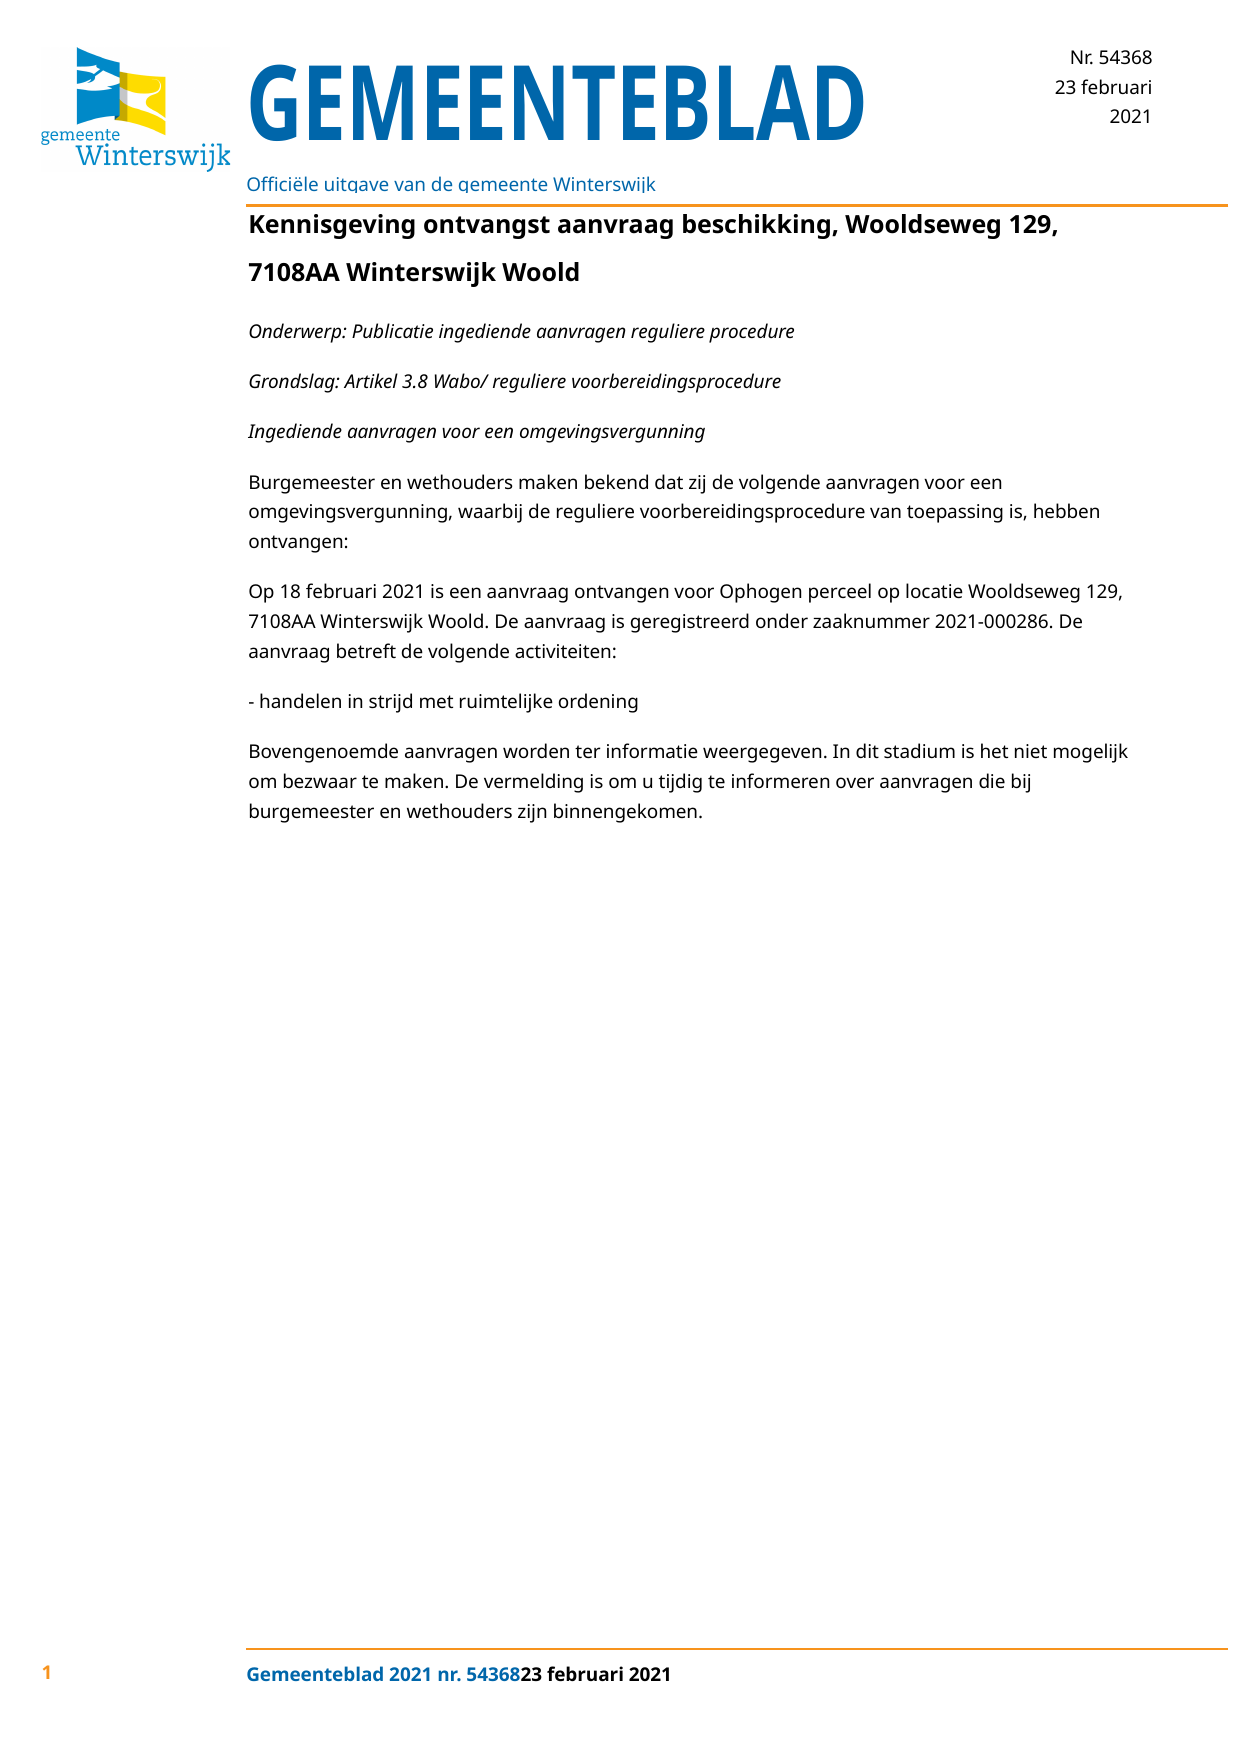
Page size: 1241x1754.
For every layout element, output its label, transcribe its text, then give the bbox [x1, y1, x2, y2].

text Ingediende aanvragen voor een omgevingsvergunning [248, 419, 1152, 444]
text Grondslag: Artikel 3.8 Wabo/ reguliere voorbereidingsprocedure [248, 368, 1152, 394]
text Bovengenoemde aanvragen worden ter informatie weergegeven. In dit stadium is het niet mogelijk om bezwaar te maken. De vermelding is om u tijdig te informeren over aanvragen die bij burgemeester en wethouders zijn binnengekomen. [248, 739, 1152, 824]
picture [41, 47, 231, 172]
text Op 18 februari 2021 is een aanvraag ontvangen voor Ophogen perceel op locatie Wooldseweg 129, 7108AA Winterswijk Woold. De aanvraag is geregistreerd onder zaaknummer 2021-000286. De aanvraag betreft de volgende activiteiten: [248, 579, 1152, 664]
text Burgemeester en wethouders maken bekend dat zij de volgende aanvragen voor een omgevingsvergunning, waarbij de reguliere voorbereidingsprocedure van toepassing is, hebben ontvangen: [248, 469, 1152, 554]
text Kennisgeving ontvangst aanvraag beschikking, Wooldseweg 129, 7108AA Winterswijk Woold [248, 207, 1152, 288]
text - handelen in strijd met ruimtelijke ordening [248, 688, 1152, 714]
text Onderwerp: Publicatie ingediende aanvragen reguliere procedure [248, 318, 1152, 344]
picture [225, 153, 231, 162]
